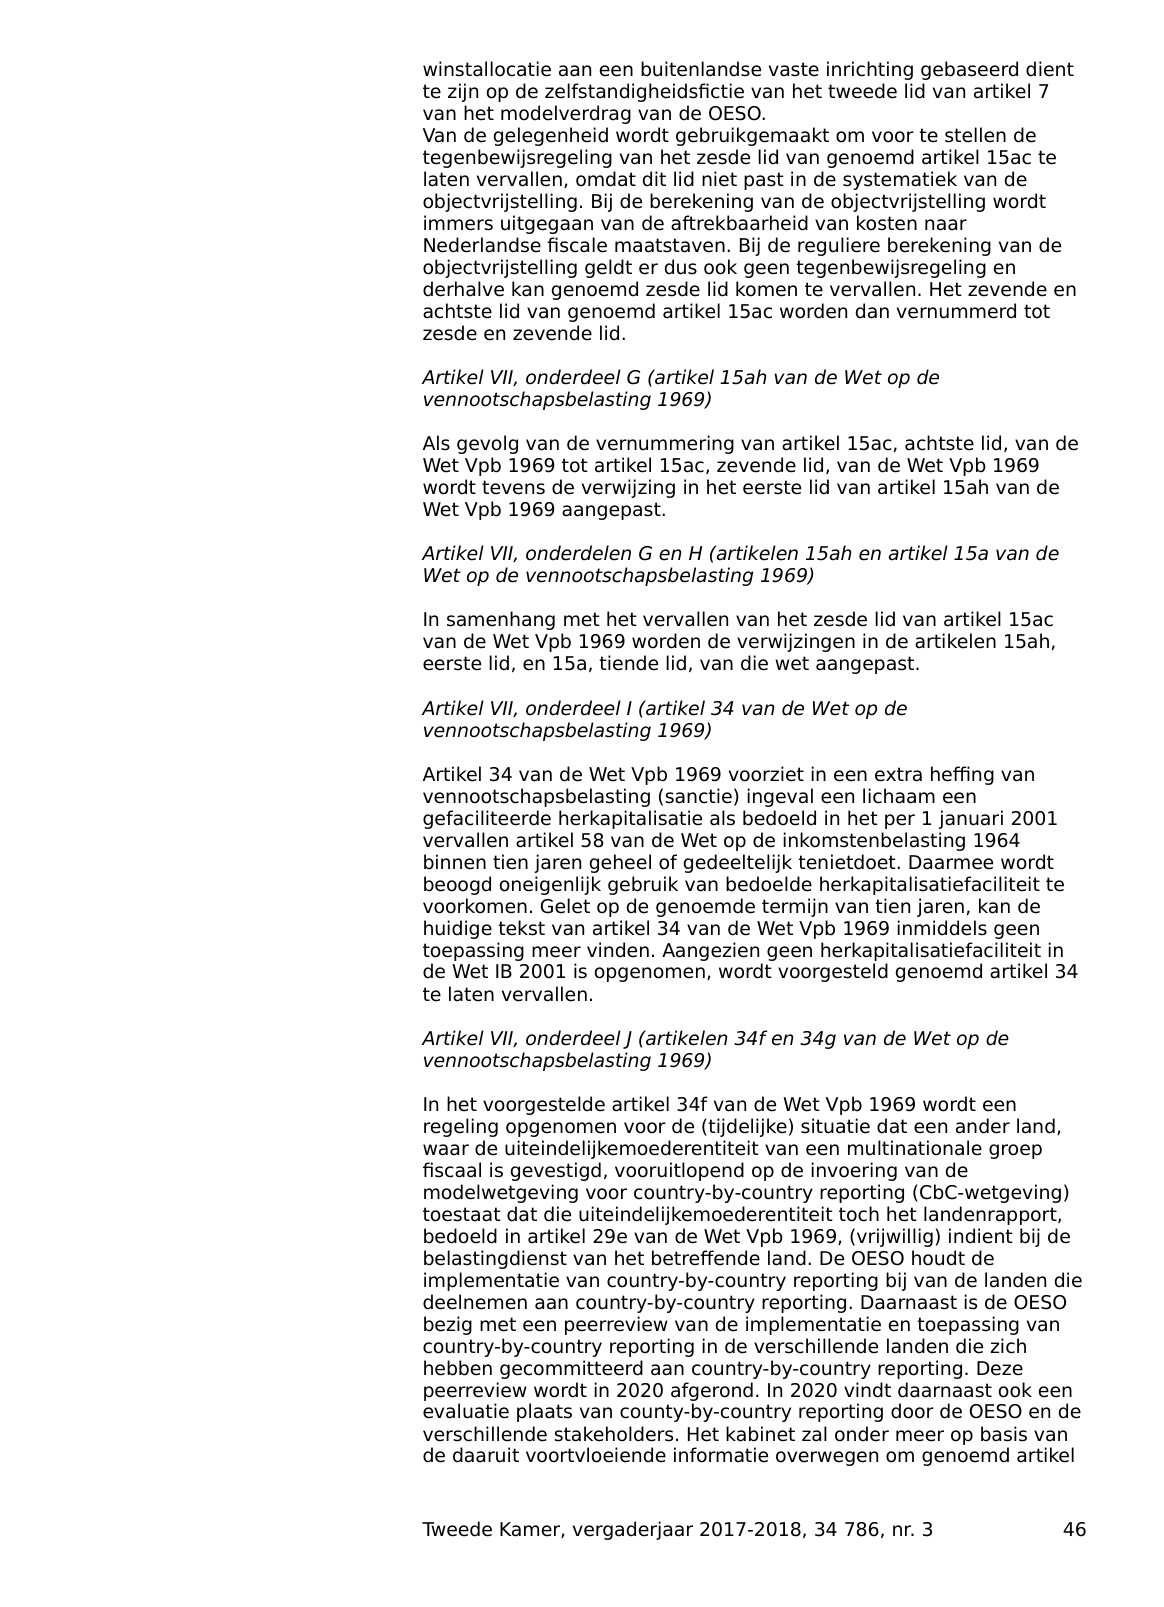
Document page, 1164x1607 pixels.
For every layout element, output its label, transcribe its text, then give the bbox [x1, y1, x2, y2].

text In samenhang met het vervallen van het zesde lid van artikel 15ac van de Wet Vpb 1969 worden de verwijzingen in de artikelen 15ah, eerste lid, en 15a, tiende lid, van die wet aangepast. [422, 609, 1087, 675]
text Als gevolg van de vernummering van artikel 15ac, achtste lid, van de Wet Vpb 1969 tot artikel 15ac, zevende lid, van de Wet Vpb 1969 wordt tevens de verwijzing in het eerste lid van artikel 15ah van de Wet Vpb 1969 aangepast. [422, 433, 1087, 521]
text Van de gelegenheid wordt gebruikgemaakt om voor te stellen de tegenbewijsregeling van het zesde lid van genoemd artikel 15ac te laten vervallen, omdat dit lid niet past in de systematiek van de objectvrijstelling. Bij de berekening van de objectvrijstelling wordt immers uitgegaan van de aftrekbaarheid van kosten naar Nederlandse fiscale maatstaven. Bij de reguliere berekening van de objectvrijstelling geldt er dus ook geen tegenbewijsregeling en derhalve kan genoemd zesde lid komen te vervallen. Het zevende en achtste lid van genoemd artikel 15ac worden dan vernummerd tot zesde en zevende lid. [422, 125, 1087, 345]
subtitle Artikel VII, onderdeel I (artikel 34 van de Wet op de vennootschapsbelasting 1969) [422, 697, 1087, 741]
subtitle Artikel VII, onderdeel J (artikelen 34f en 34g van de Wet op de vennootschapsbelasting 1969) [422, 1028, 1087, 1072]
text In het voorgestelde artikel 34f van de Wet Vpb 1969 wordt een regeling opgenomen voor de (tijdelijke) situatie dat een ander land, waar de uiteindelijkemoederentiteit van een multinationale groep fiscaal is gevestigd, vooruitlopend op de invoering van de modelwetgeving voor country-by-country reporting (CbC-wetgeving) toestaat dat die uiteindelijkemoederentiteit toch het landenrapport, bedoeld in artikel 29e van de Wet Vpb 1969, (vrijwillig) indient bij de belastingdienst van het betreffende land. De OESO houdt de implementatie van country-by-country reporting bij van de landen die deelnemen aan country-by-country reporting. Daarnaast is de OESO bezig met een peerreview van de implementatie en toepassing van country-by-country reporting in de verschillende landen die zich hebben gecommitteerd aan country-by-country reporting. Deze peerreview wordt in 2020 afgerond. In 2020 vindt daarnaast ook een evaluatie plaats van county-by-country reporting door de OESO en de verschillende stakeholders. Het kabinet zal onder meer op basis van de daaruit voortvloeiende informatie overwegen om genoemd artikel [422, 1094, 1087, 1467]
text Artikel 34 van de Wet Vpb 1969 voorziet in een extra heffing van vennootschapsbelasting (sanctie) ingeval een lichaam een gefaciliteerde herkapitalisatie als bedoeld in het per 1 januari 2001 vervallen artikel 58 van de Wet op de inkomstenbelasting 1964 binnen tien jaren geheel of gedeeltelijk tenietdoet. Daarmee wordt beoogd oneigenlijk gebruik van bedoelde herkapitalisatiefaciliteit te voorkomen. Gelet op de genoemde termijn van tien jaren, kan de huidige tekst van artikel 34 van de Wet Vpb 1969 inmiddels geen toepassing meer vinden. Aangezien geen herkapitalisatiefaciliteit in de Wet IB 2001 is opgenomen, wordt voorgesteld genoemd artikel 34 te laten vervallen. [422, 764, 1087, 1005]
subtitle Artikel VII, onderdeel G (artikel 15ah van de Wet op de vennootschapsbelasting 1969) [422, 367, 1087, 411]
subtitle Artikel VII, onderdelen G en H (artikelen 15ah en artikel 15a van de Wet op de vennootschapsbelasting 1969) [422, 543, 1087, 587]
text winstallocatie aan een buitenlandse vaste inrichting gebaseerd dient te zijn op de zelfstandigheidsfictie van het tweede lid van artikel 7 van het modelverdrag van de OESO. [422, 59, 1087, 125]
